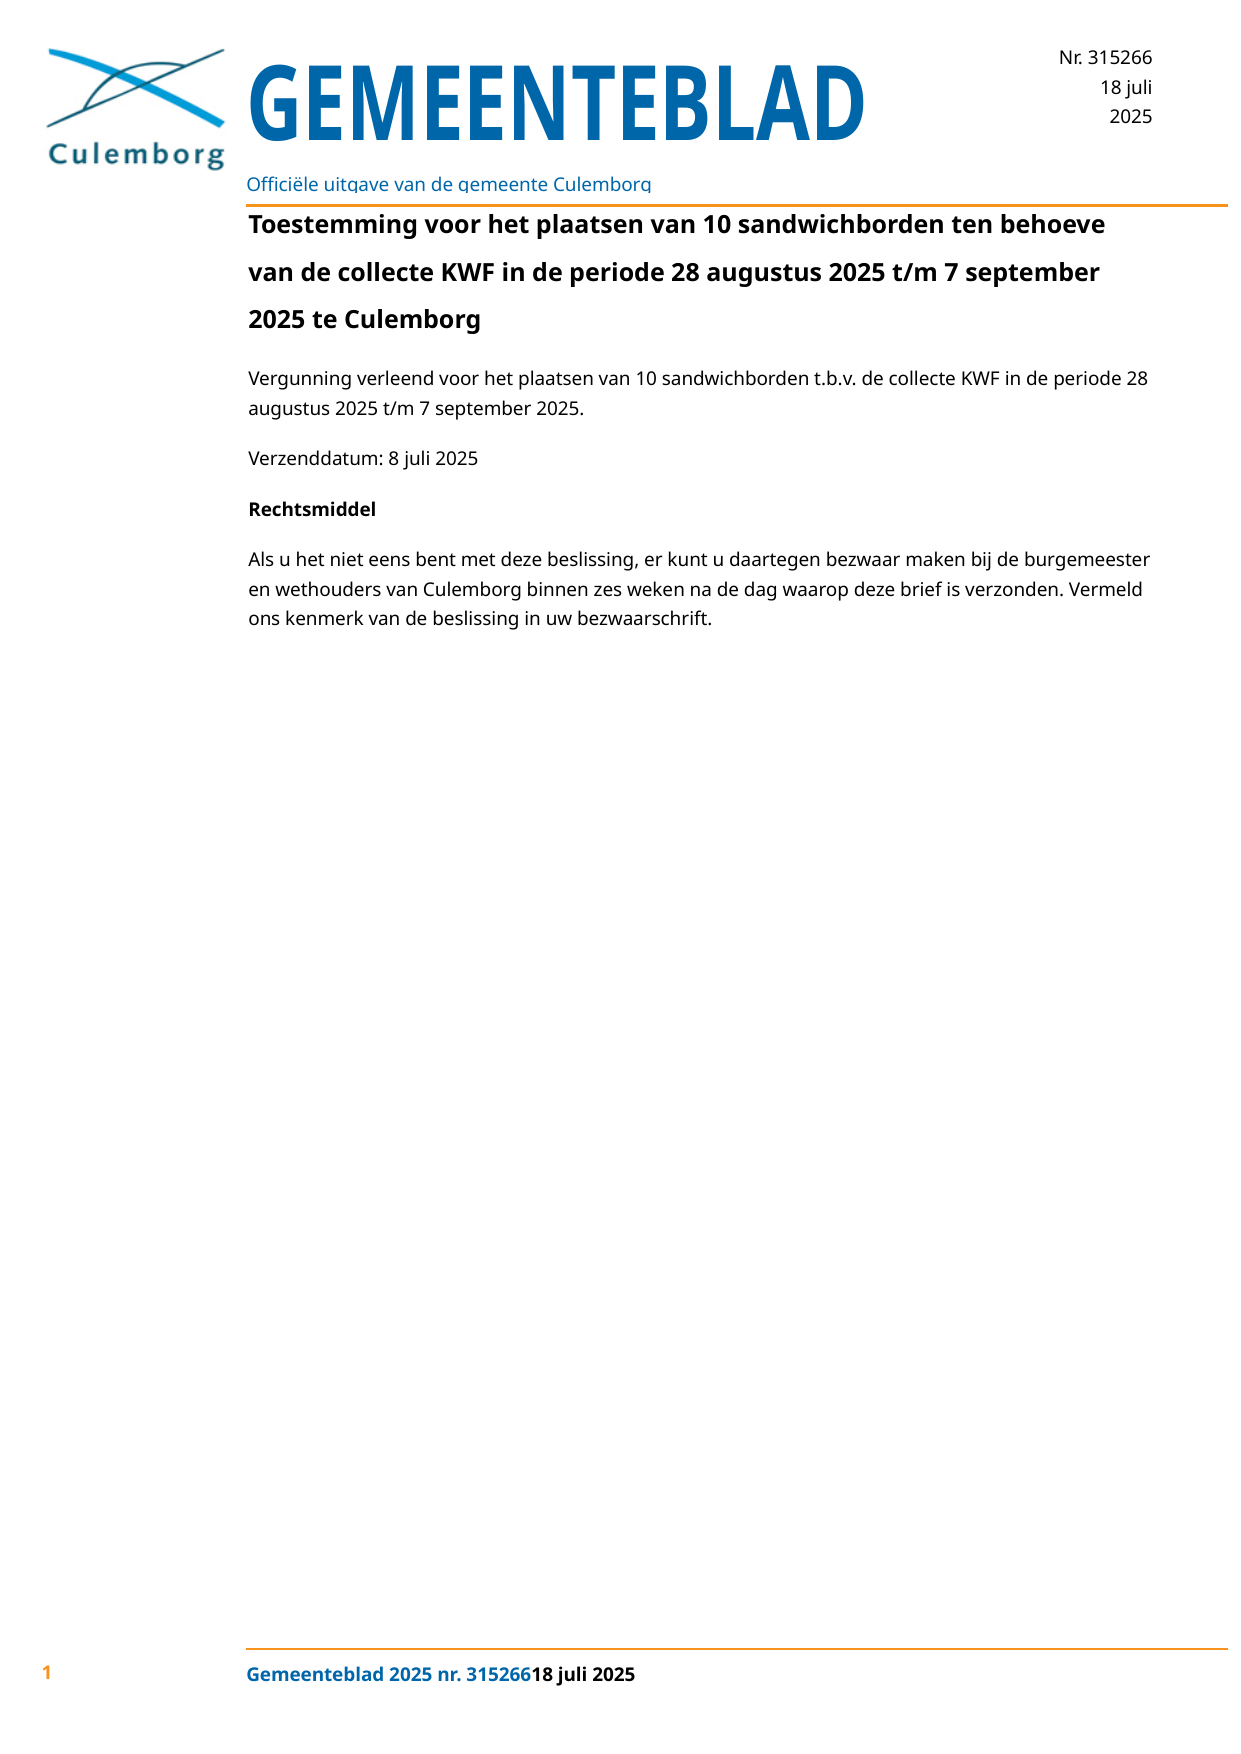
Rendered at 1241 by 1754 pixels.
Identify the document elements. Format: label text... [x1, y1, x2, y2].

text Vergunning verleend voor het plaatsen van 10 sandwichborden t.b.v. de collecte KWF in de periode 28 augustus 2025 t/m 7 september 2025. [248, 366, 1152, 421]
text Verzenddatum: 8 juli 2025 [248, 446, 1152, 471]
text Als u het niet eens bent met deze beslissing, er kunt u daartegen bezwaar maken bij de burgemeester en wethouders van Culemborg binnen zes weken na de dag waarop deze brief is verzonden. Vermeld ons kenmerk van de beslissing in uw bezwaarschrift. [248, 546, 1152, 631]
picture [41, 47, 231, 172]
text Rechtsmiddel [248, 496, 1152, 522]
text Toestemming voor het plaatsen van 10 sandwichborden ten behoeve van de collecte KWF in de periode 28 augustus 2025 t/m 7 september 2025 te Culemborg [248, 207, 1152, 336]
